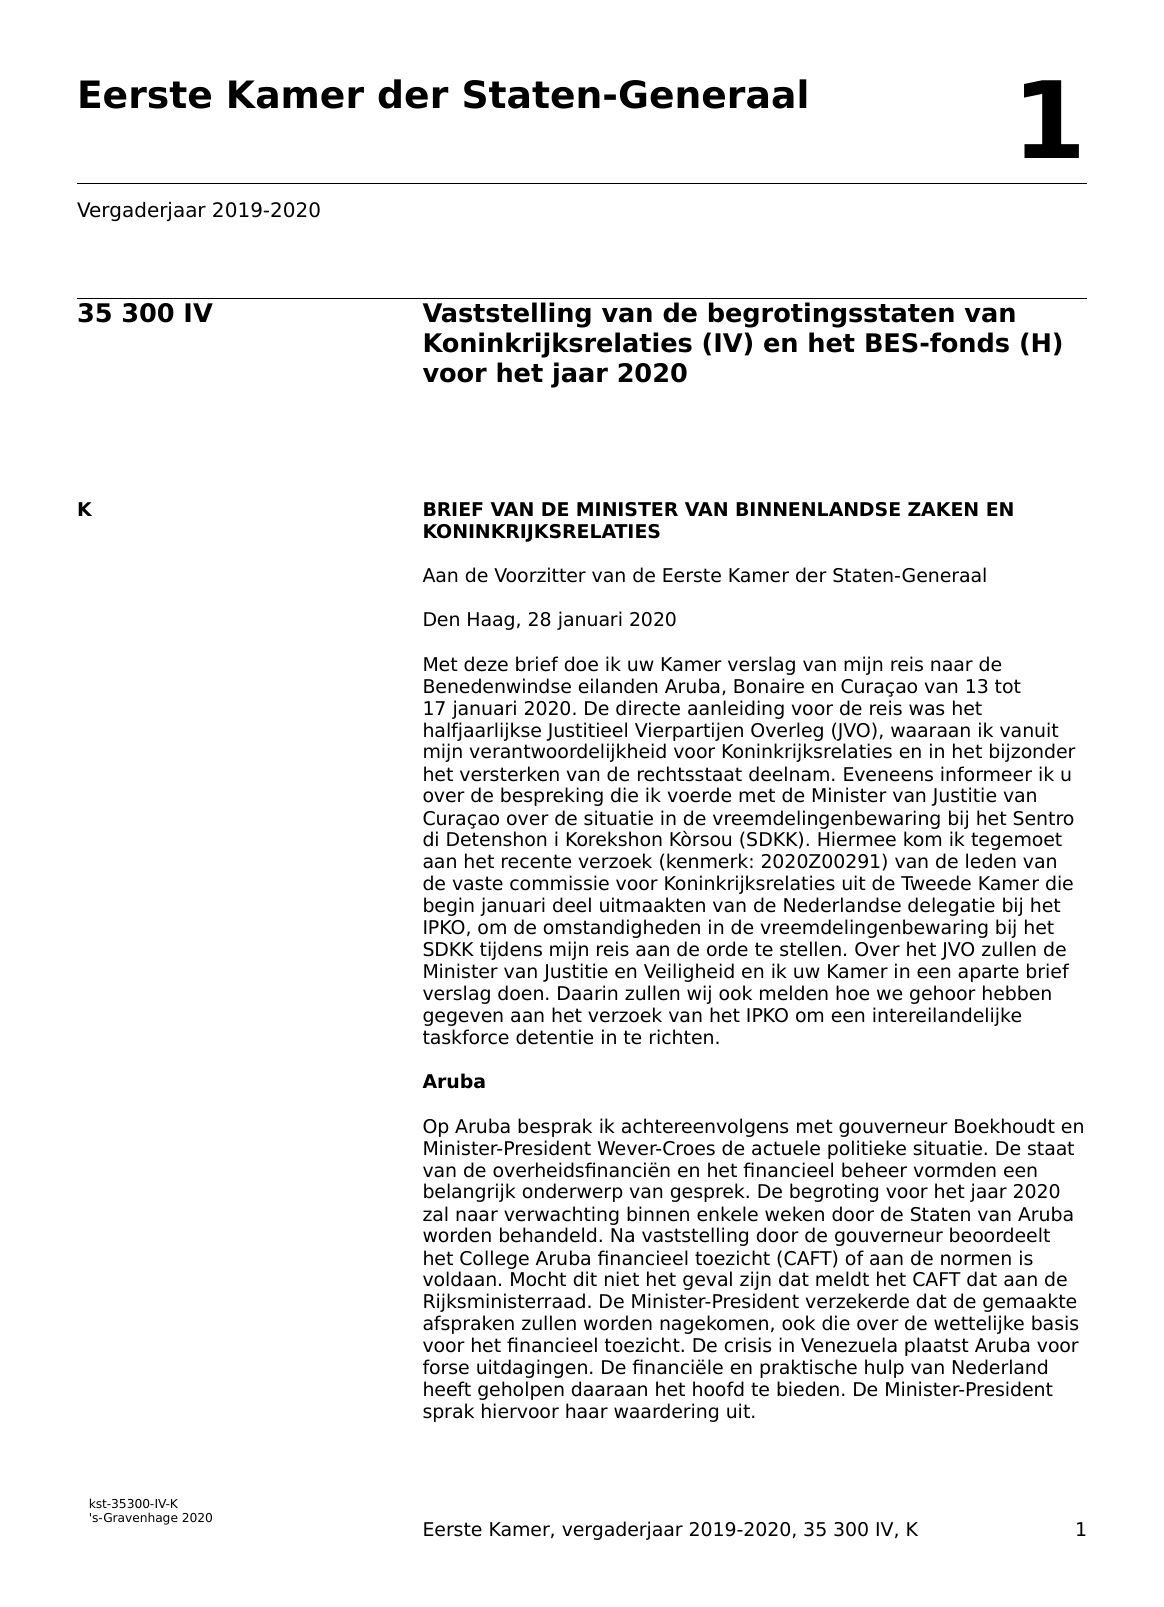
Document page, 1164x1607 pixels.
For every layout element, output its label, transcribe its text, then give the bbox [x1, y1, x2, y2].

subtitle Aruba [422, 1071, 1087, 1093]
text Op Aruba besprak ik achtereenvolgens met gouverneur Boekhoudt en Minister-President Wever-Croes de actuele politieke situatie. De staat van de overheidsfinanciën en het financieel beheer vormden een belangrijk onderwerp van gesprek. De begroting voor het jaar 2020 zal naar verwachting binnen enkele weken door de Staten van Aruba worden behandeld. Na vaststelling door de gouverneur beoordeelt het College Aruba financieel toezicht (CAFT) of aan de normen is voldaan. Mocht dit niet het geval zijn dat meldt het CAFT dat aan de Rijksministerraad. De Minister-President verzekerde dat de gemaakte afspraken zullen worden nagekomen, ook die over de wettelijke basis voor het financieel toezicht. De crisis in Venezuela plaatst Aruba voor forse uitdagingen. De financiële en praktische hulp van Nederland heeft geholpen daaraan het hoofd te bieden. De Minister-President sprak hiervoor haar waardering uit. [422, 1116, 1087, 1423]
text 's-Gravenhage 2020 [88, 1511, 323, 1525]
table_header 1 [886, 59, 1087, 183]
subtitle 35 300 IV Vaststelling van de begrotingsstaten van Koninkrijksrelaties (IV) en het BES-fonds (H) voor het jaar 2020 [77, 299, 1087, 388]
subtitle K BRIEF VAN DE MINISTER VAN BINNENLANDSE ZAKEN EN KONINKRIJKSRELATIES [77, 499, 1087, 543]
text Aan de Voorzitter van de Eerste Kamer der Staten-Generaal [422, 565, 1087, 587]
text Met deze brief doe ik uw Kamer verslag van mijn reis naar de Benedenwindse eilanden Aruba, Bonaire en Curaçao van 13 tot 17 januari 2020. De directe aanleiding voor de reis was het halfjaarlijkse Justitieel Vierpartijen Overleg (JVO), waaraan ik vanuit mijn verantwoordelijkheid voor Koninkrijksrelaties en in het bijzonder het versterken van de rechtsstaat deelnam. Eveneens informeer ik u over de bespreking die ik voerde met de Minister van Justitie van Curaçao over de situatie in de vreemdelingenbewaring bij het Sentro di Detenshon i Korekshon Kòrsou (SDKK). Hiermee kom ik tegemoet aan het recente verzoek (kenmerk: 2020Z00291) van de leden van de vaste commissie voor Koninkrijksrelaties uit de Tweede Kamer die begin januari deel uitmaakten van de Nederlandse delegatie bij het IPKO, om de omstandigheden in de vreemdelingenbewaring bij het SDKK tijdens mijn reis aan de orde te stellen. Over het JVO zullen de Minister van Justitie en Veiligheid en ik uw Kamer in een aparte brief verslag doen. Daarin zullen wij ook melden hoe we gehoor hebben gegeven aan het verzoek van het IPKO om een intereilandelijke taskforce detentie in te richten. [422, 653, 1087, 1049]
table_header Eerste Kamer der Staten-Generaal [77, 59, 886, 183]
text Den Haag, 28 januari 2020 [422, 609, 1087, 631]
text kst-35300-IV-K [88, 1497, 323, 1511]
table_cell Vergaderjaar 2019-2020 [77, 184, 1087, 298]
